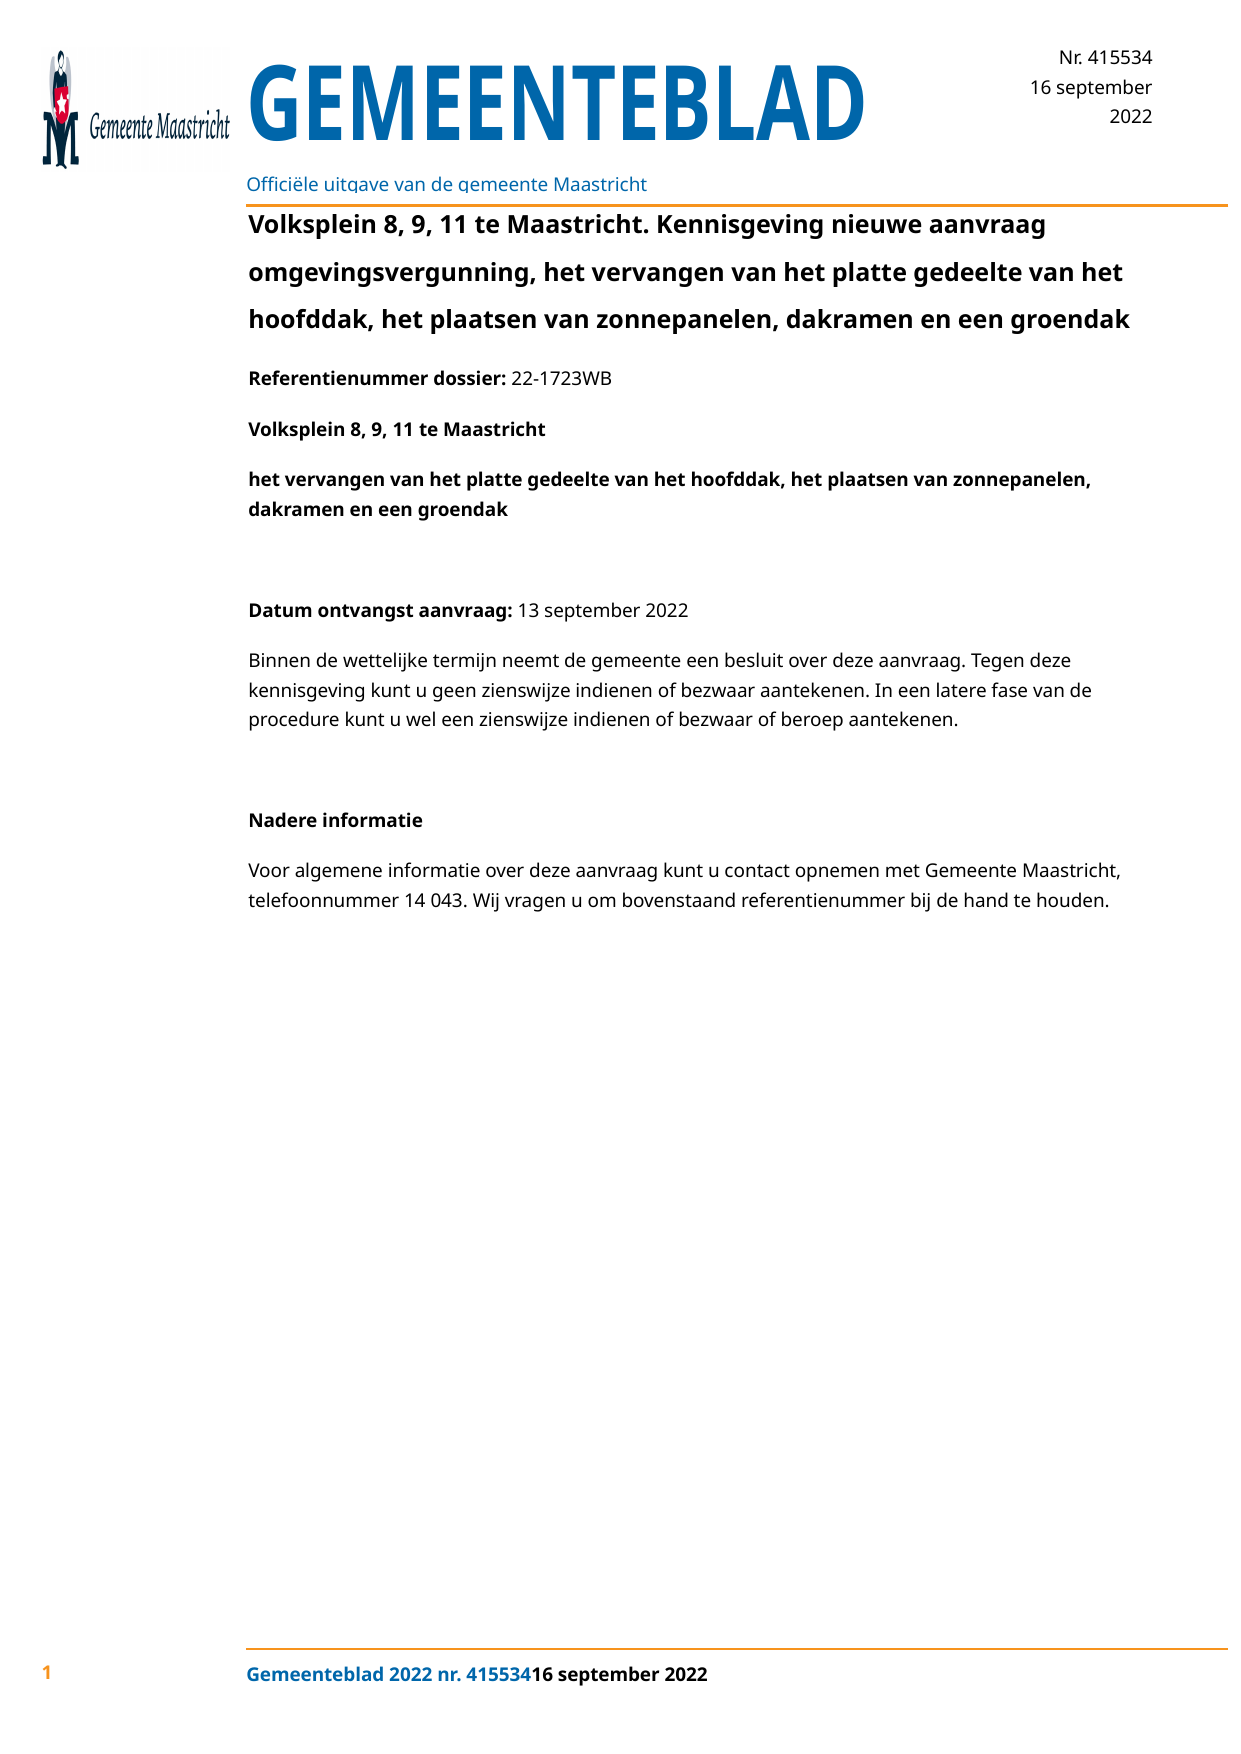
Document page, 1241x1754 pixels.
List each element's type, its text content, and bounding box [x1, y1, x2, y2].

text het vervangen van het platte gedeelte van het hoofddak, het plaatsen van zonnepanelen, dakramen en een groendak [248, 466, 1152, 522]
text Volksplein 8, 9, 11 te Maastricht. Kennisgeving nieuwe aanvraag omgevingsvergunning, het vervangen van het platte gedeelte van het hoofddak, het plaatsen van zonnepanelen, dakramen en een groendak [248, 207, 1152, 336]
text Nadere informatie [248, 807, 1152, 833]
text Volksplein 8, 9, 11 te Maastricht [248, 416, 1152, 442]
text Datum ontvangst aanvraag: 13 september 2022 [248, 597, 1152, 622]
text Binnen de wettelijke termijn neemt de gemeente een besluit over deze aanvraag. Tegen deze kennisgeving kunt u geen zienswijze indienen of bezwaar aantekenen. In een latere fase van de procedure kunt u wel een zienswijze indienen of bezwaar of beroep aantekenen. [248, 647, 1152, 732]
text Referentienummer dossier: 22-1723WB [248, 366, 1152, 391]
text Voor algemene informatie over deze aanvraag kunt u contact opnemen met Gemeente Maastricht, telefoonnummer 14 043. Wij vragen u om bovenstaand referentienummer bij de hand te houden. [248, 858, 1152, 913]
picture [41, 47, 231, 172]
